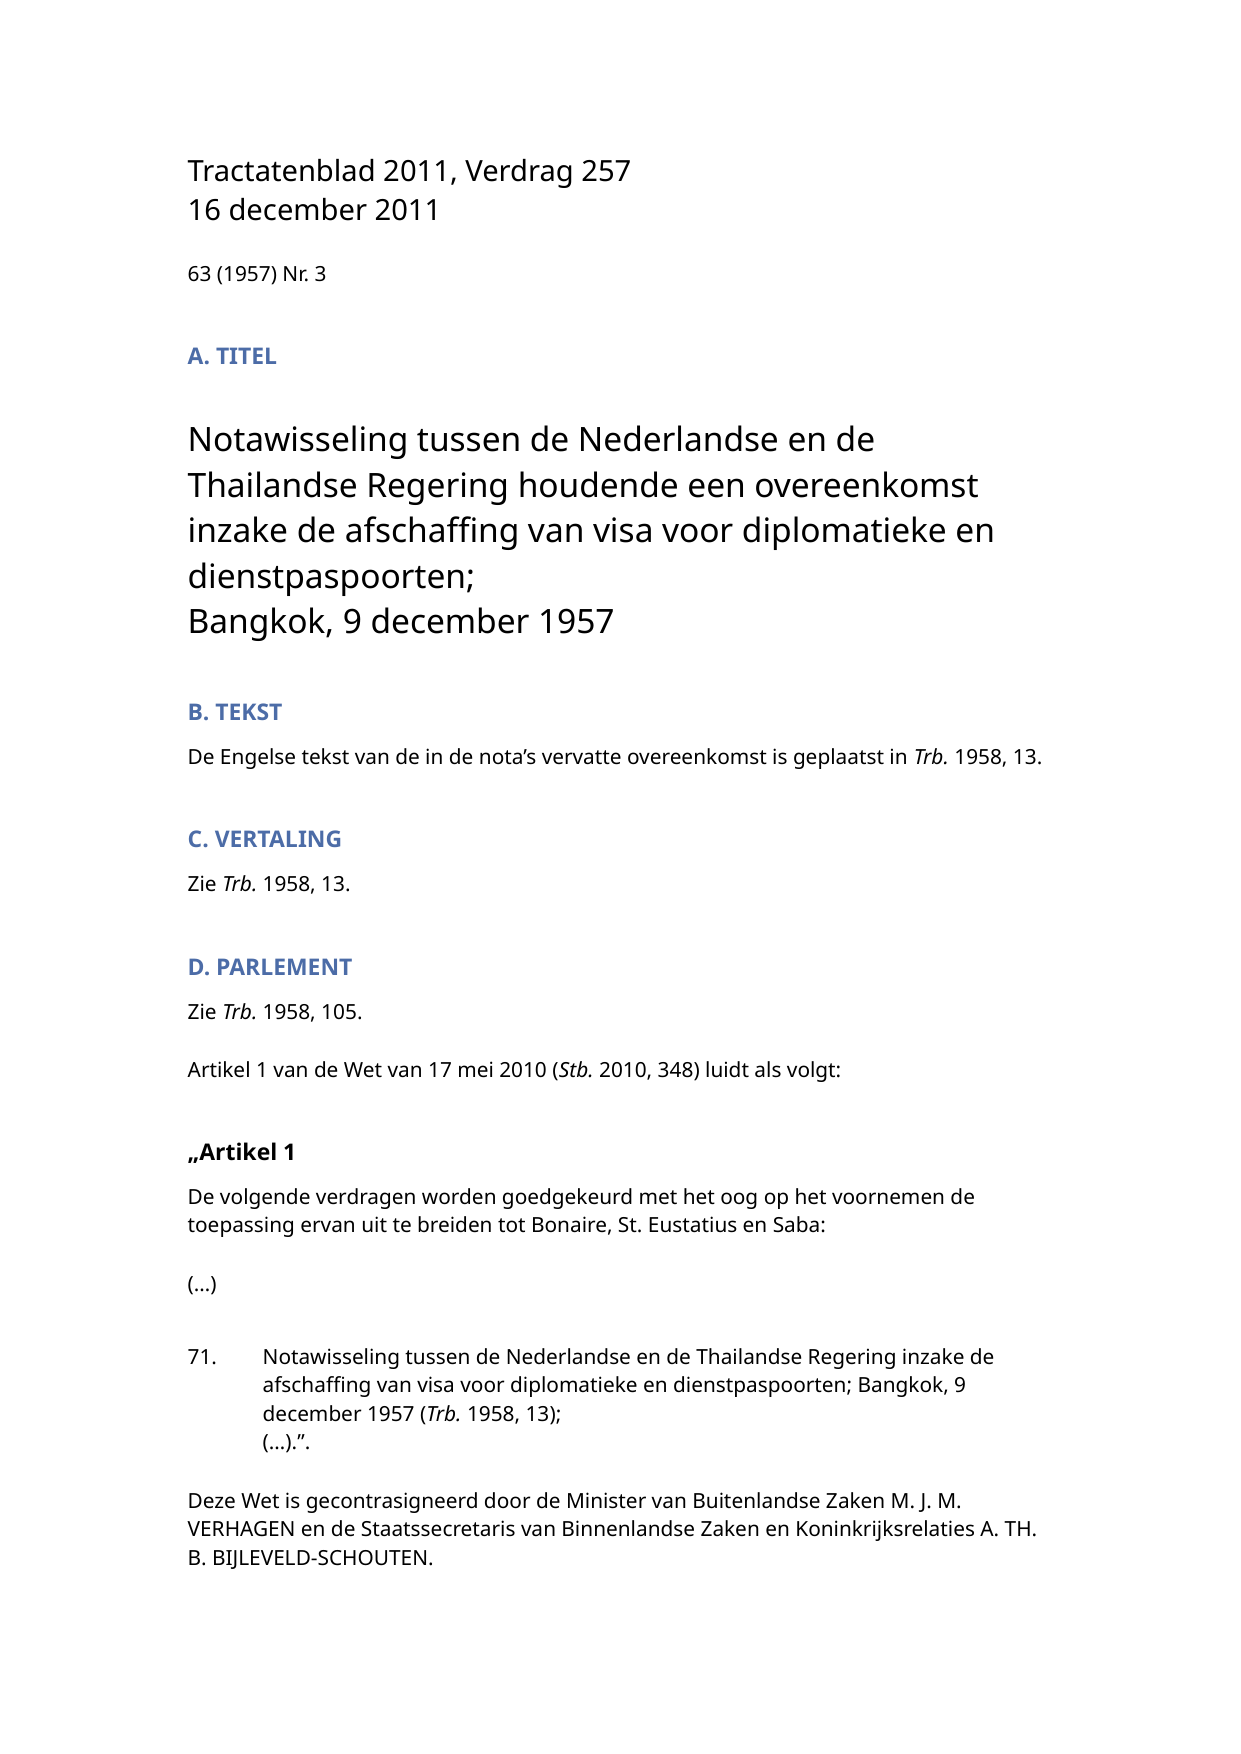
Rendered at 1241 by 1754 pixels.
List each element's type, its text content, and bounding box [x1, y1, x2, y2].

list Notawisseling tussen de Nederlandse en de Thailandse Regering inzake de afschaffing van visa voor diplomatieke en dienstpaspoorten; Bangkok, 9 december 1957 (Trb. 1958, 13); [187, 1342, 1053, 1427]
text De volgende verdragen worden goedgekeurd met het oog op het voornemen de toepassing ervan uit te breiden tot Bonaire, St. Eustatius en Saba: [187, 1182, 1053, 1239]
text Tractatenblad 2011, Verdrag 257 [187, 150, 1053, 190]
subtitle D. PARLEMENT [187, 951, 1053, 982]
subtitle B. TEKST [187, 696, 1053, 727]
list (…).”. [187, 1427, 1053, 1456]
text Artikel 1 van de Wet van 17 mei 2010 (Stb. 2010, 348) luidt als volgt: [187, 1055, 1053, 1084]
text Bangkok, 9 december 1957 [187, 598, 1053, 644]
subtitle C. VERTALING [187, 823, 1053, 854]
text Notawisseling tussen de Nederlandse en de Thailandse Regering houdende een overeenkomst inzake de afschaffing van visa voor diplomatieke en dienstpaspoorten; [187, 416, 1053, 598]
text Deze Wet is gecontrasigneerd door de Minister van Buitenlandse Zaken M. J. M. VERHAGEN en de Staatssecretaris van Binnenlandse Zaken en Koninkrijksrelaties A. TH. B. BIJLEVELD-SCHOUTEN. [187, 1486, 1053, 1571]
subtitle A. TITEL [187, 340, 1053, 371]
text 63 (1957) Nr. 3 [187, 259, 1053, 287]
text (…) [187, 1269, 1053, 1297]
text De Engelse tekst van de in de nota’s vervatte overeenkomst is geplaatst in Trb. 1958, 13. [187, 742, 1053, 771]
subtitle „Artikel 1 [187, 1136, 1053, 1167]
text 16 december 2011 [187, 190, 1053, 229]
text Zie Trb. 1958, 105. [187, 997, 1053, 1025]
text Zie Trb. 1958, 13. [187, 869, 1053, 898]
